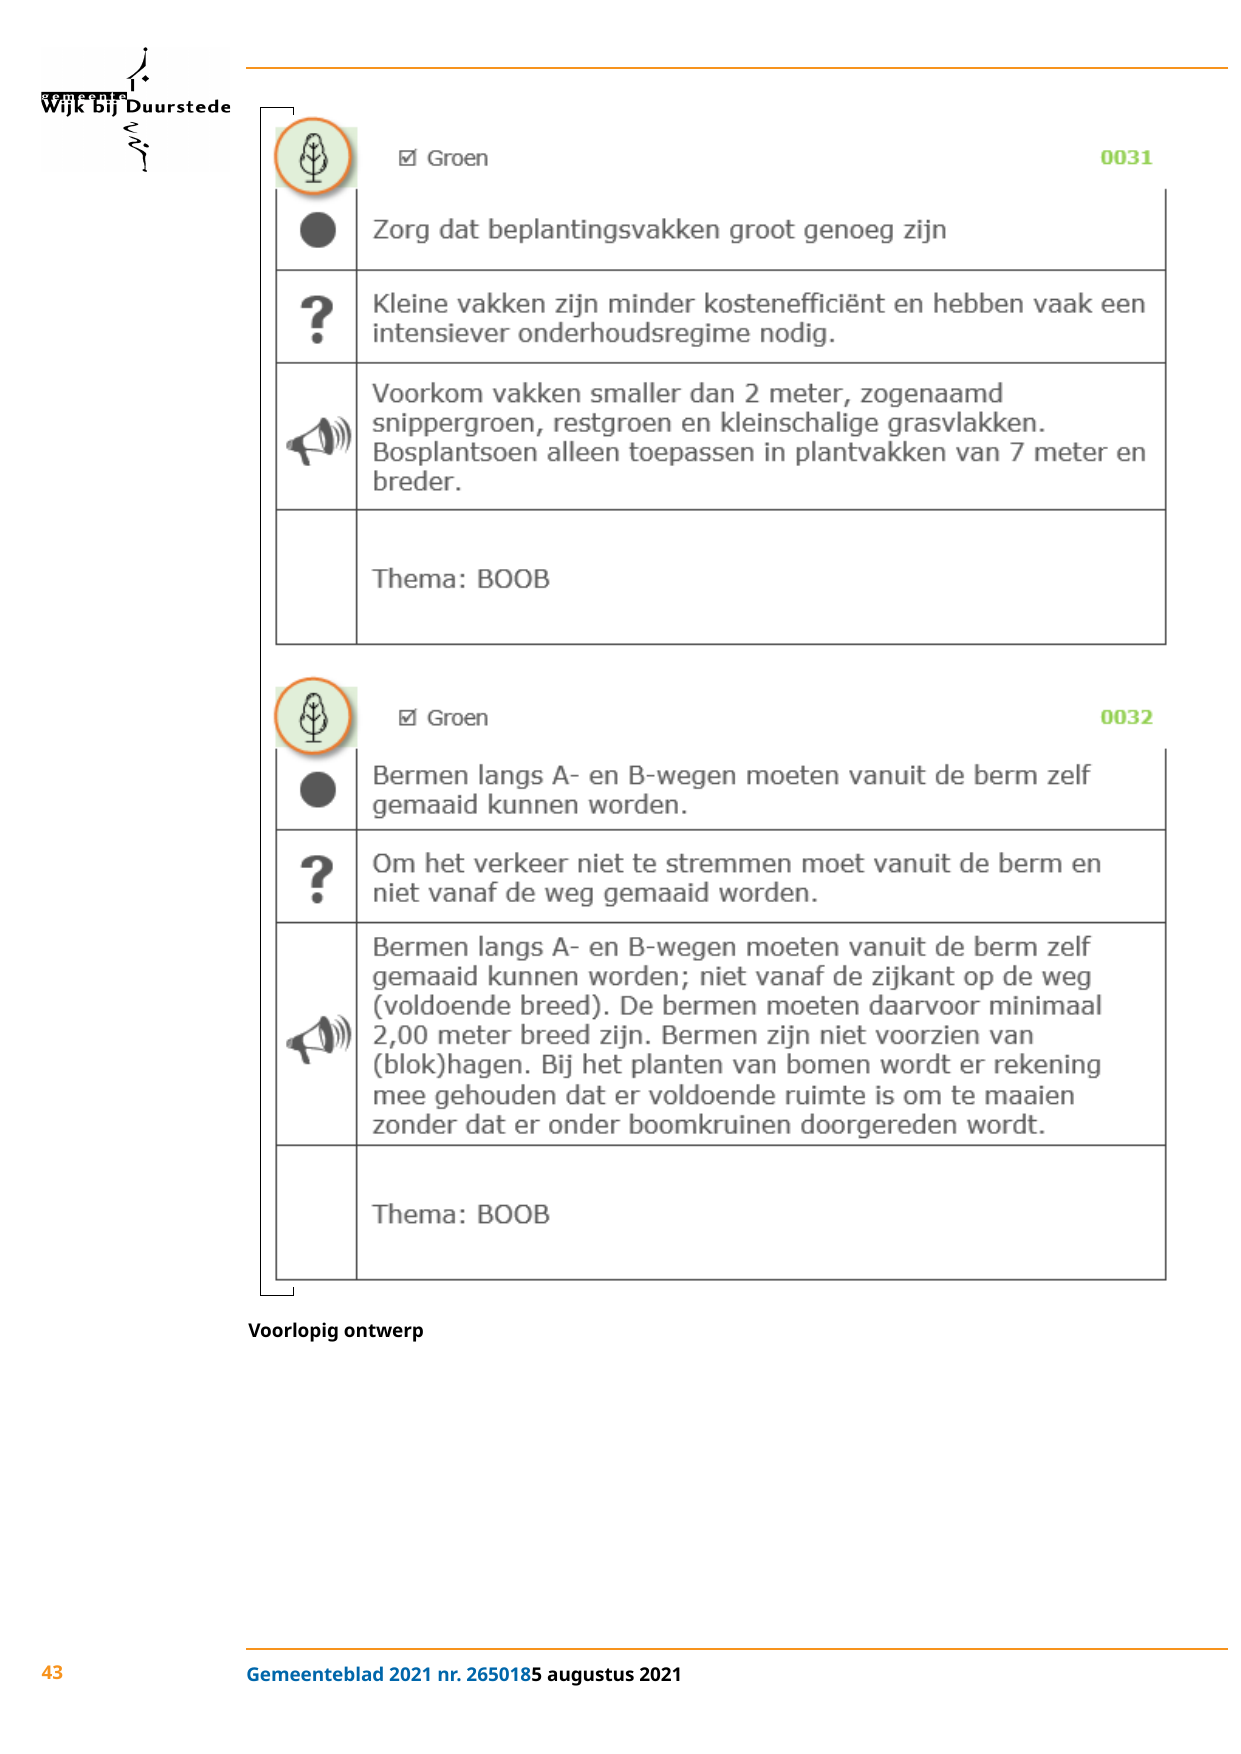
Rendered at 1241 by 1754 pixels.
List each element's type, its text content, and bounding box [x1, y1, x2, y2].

text Voorlopig ontwerp [248, 1317, 1152, 1342]
picture [41, 47, 231, 172]
picture [268, 115, 1173, 1287]
